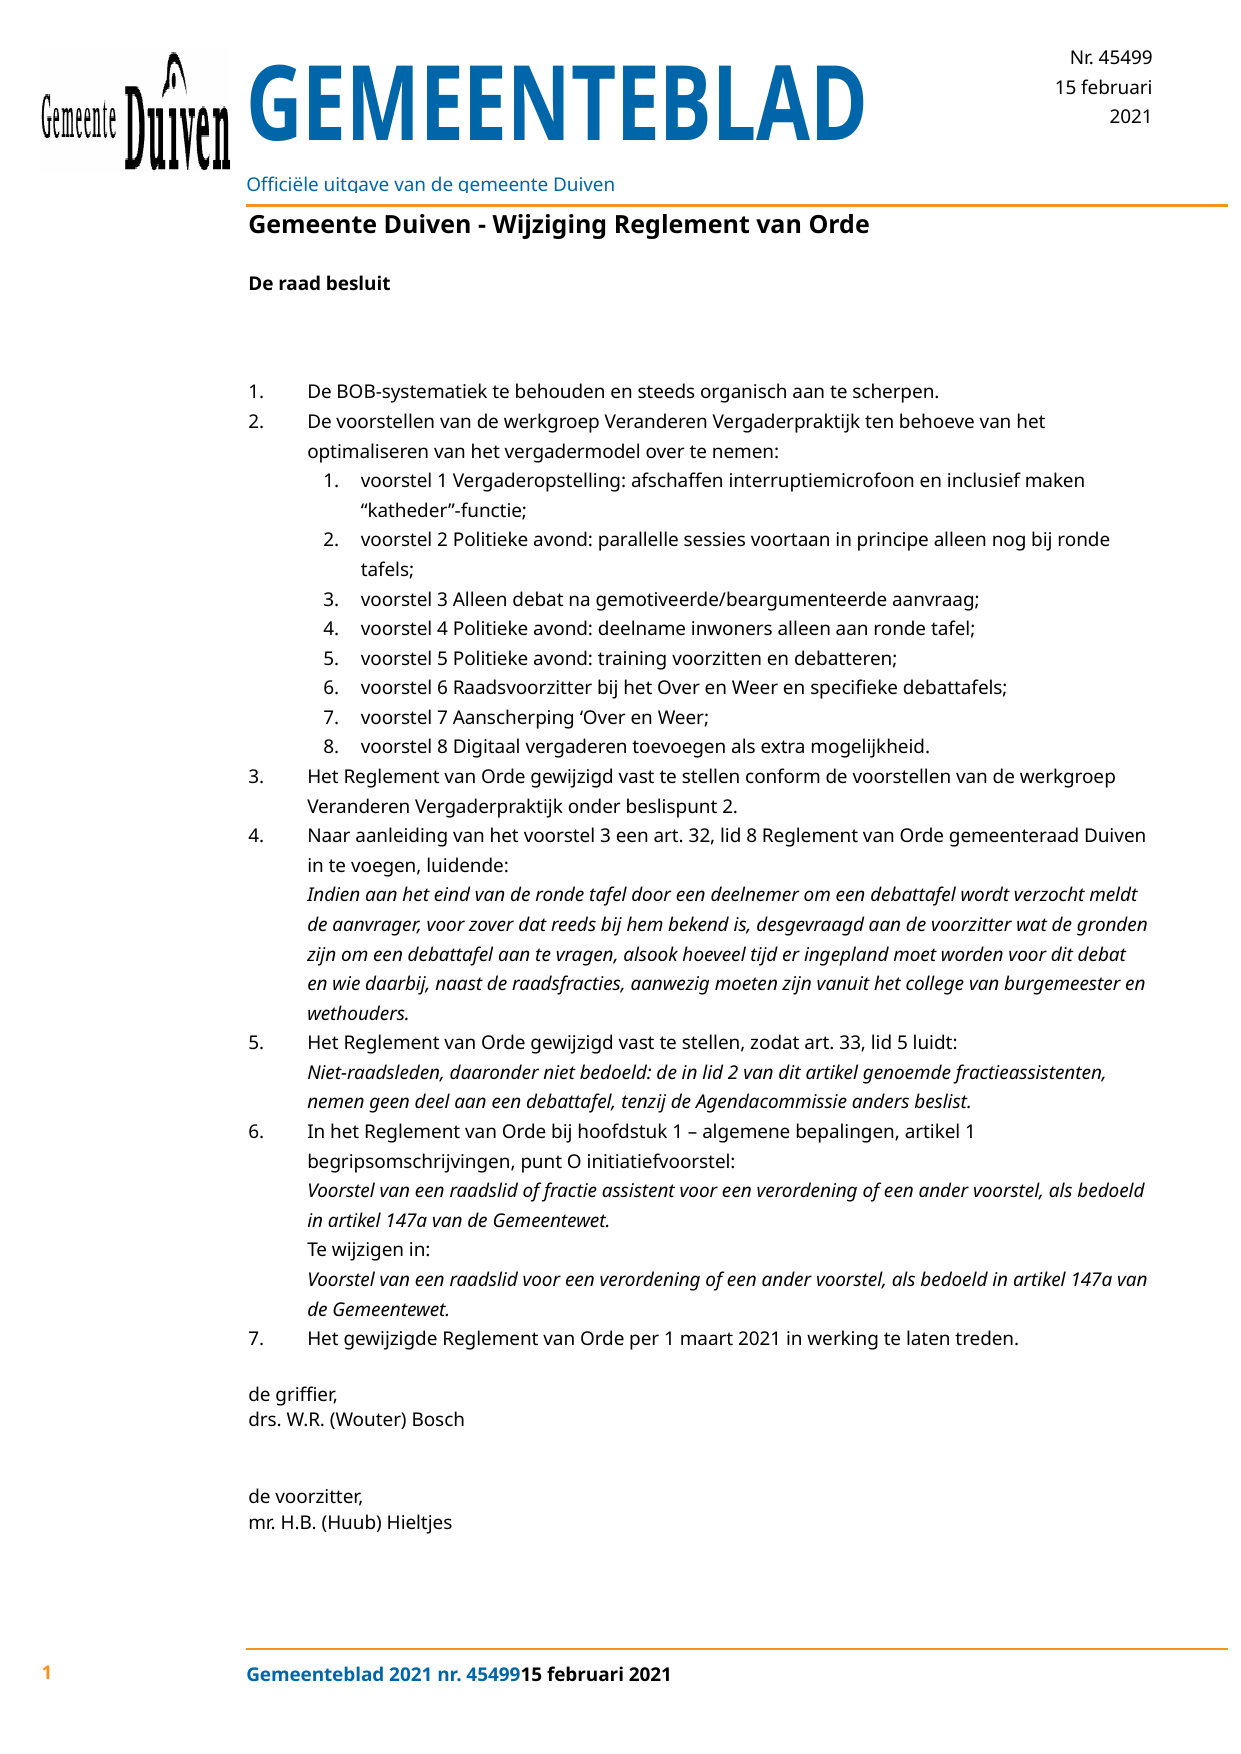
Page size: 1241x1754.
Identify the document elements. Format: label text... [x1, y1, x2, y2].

list voorstel 7 Aanscherping ‘Over en Weer; [323, 704, 1152, 730]
list Het gewijzigde Reglement van Orde per 1 maart 2021 in werking te laten treden. [248, 1325, 1152, 1351]
list voorstel 8 Digitaal vergaderen toevoegen als extra mogelijkheid. [323, 734, 1152, 759]
text Gemeente Duiven - Wijziging Reglement van Orde [248, 207, 1152, 241]
picture [41, 47, 231, 172]
list Niet-raadsleden, daaronder niet bedoeld: de in lid 2 van dit artikel genoemde fractieassistenten, nemen geen deel aan een debattafel, tenzij de Agendacommissie anders beslist. [248, 1059, 1152, 1114]
list voorstel 5 Politieke avond: training voorzitten en debatteren; [323, 645, 1152, 671]
list voorstel 3 Alleen debat na gemotiveerde/beargumenteerde aanvraag; [323, 586, 1152, 612]
text de voorzitter, [248, 1484, 1152, 1509]
list Het Reglement van Orde gewijzigd vast te stellen conform de voorstellen van de werkgroep Veranderen Vergaderpraktijk onder beslispunt 2. [248, 763, 1152, 819]
text de griffier, [248, 1381, 1152, 1406]
text De raad besluit [248, 270, 1152, 296]
list voorstel 4 Politieke avond: deelname inwoners alleen aan ronde tafel; [323, 615, 1152, 641]
list voorstel 1 Vergaderopstelling: afschaffen interruptiemicrofoon en inclusief maken “katheder”-functie; [323, 467, 1152, 523]
list De voorstellen van de werkgroep Veranderen Vergaderpraktijk ten behoeve van het optimaliseren van het vergadermodel over te nemen: [248, 408, 1152, 464]
list Indien aan het eind van de ronde tafel door een deelnemer om een debattafel wordt verzocht meldt de aanvrager, voor zover dat reeds bij hem bekend is, desgevraagd aan de voorzitter wat de gronden zijn om een debattafel aan te vragen, alsook hoeveel tijd er ingepland moet worden voor dit debat en wie daarbij, naast de raadsfracties, aanwezig moeten zijn vanuit het college van burgemeester en wethouders. [248, 882, 1152, 1026]
list Het Reglement van Orde gewijzigd vast te stellen, zodat art. 33, lid 5 luidt: [248, 1029, 1152, 1055]
text drs. W.R. (Wouter) Bosch [248, 1406, 1152, 1432]
list voorstel 2 Politieke avond: parallelle sessies voortaan in principe alleen nog bij ronde tafels; [323, 527, 1152, 582]
list Voorstel van een raadslid voor een verordening of een ander voorstel, als bedoeld in artikel 147a van de Gemeentewet. [248, 1266, 1152, 1322]
list De BOB-systematiek te behouden en steeds organisch aan te scherpen. [248, 379, 1152, 404]
list Voorstel van een raadslid of fractie assistent voor een verordening of een ander voorstel, als bedoeld in artikel 147a van de Gemeentewet. [248, 1177, 1152, 1233]
text mr. H.B. (Huub) Hieltjes [248, 1509, 1152, 1535]
list Te wijzigen in: [248, 1237, 1152, 1262]
list voorstel 6 Raadsvoorzitter bij het Over en Weer en specifieke debattafels; [323, 674, 1152, 700]
list In het Reglement van Orde bij hoofdstuk 1 – algemene bepalingen, artikel 1 begripsomschrijvingen, punt O initiatiefvoorstel: [248, 1118, 1152, 1174]
list Naar aanleiding van het voorstel 3 een art. 32, lid 8 Reglement van Orde gemeenteraad Duiven in te voegen, luidende: [248, 822, 1152, 878]
